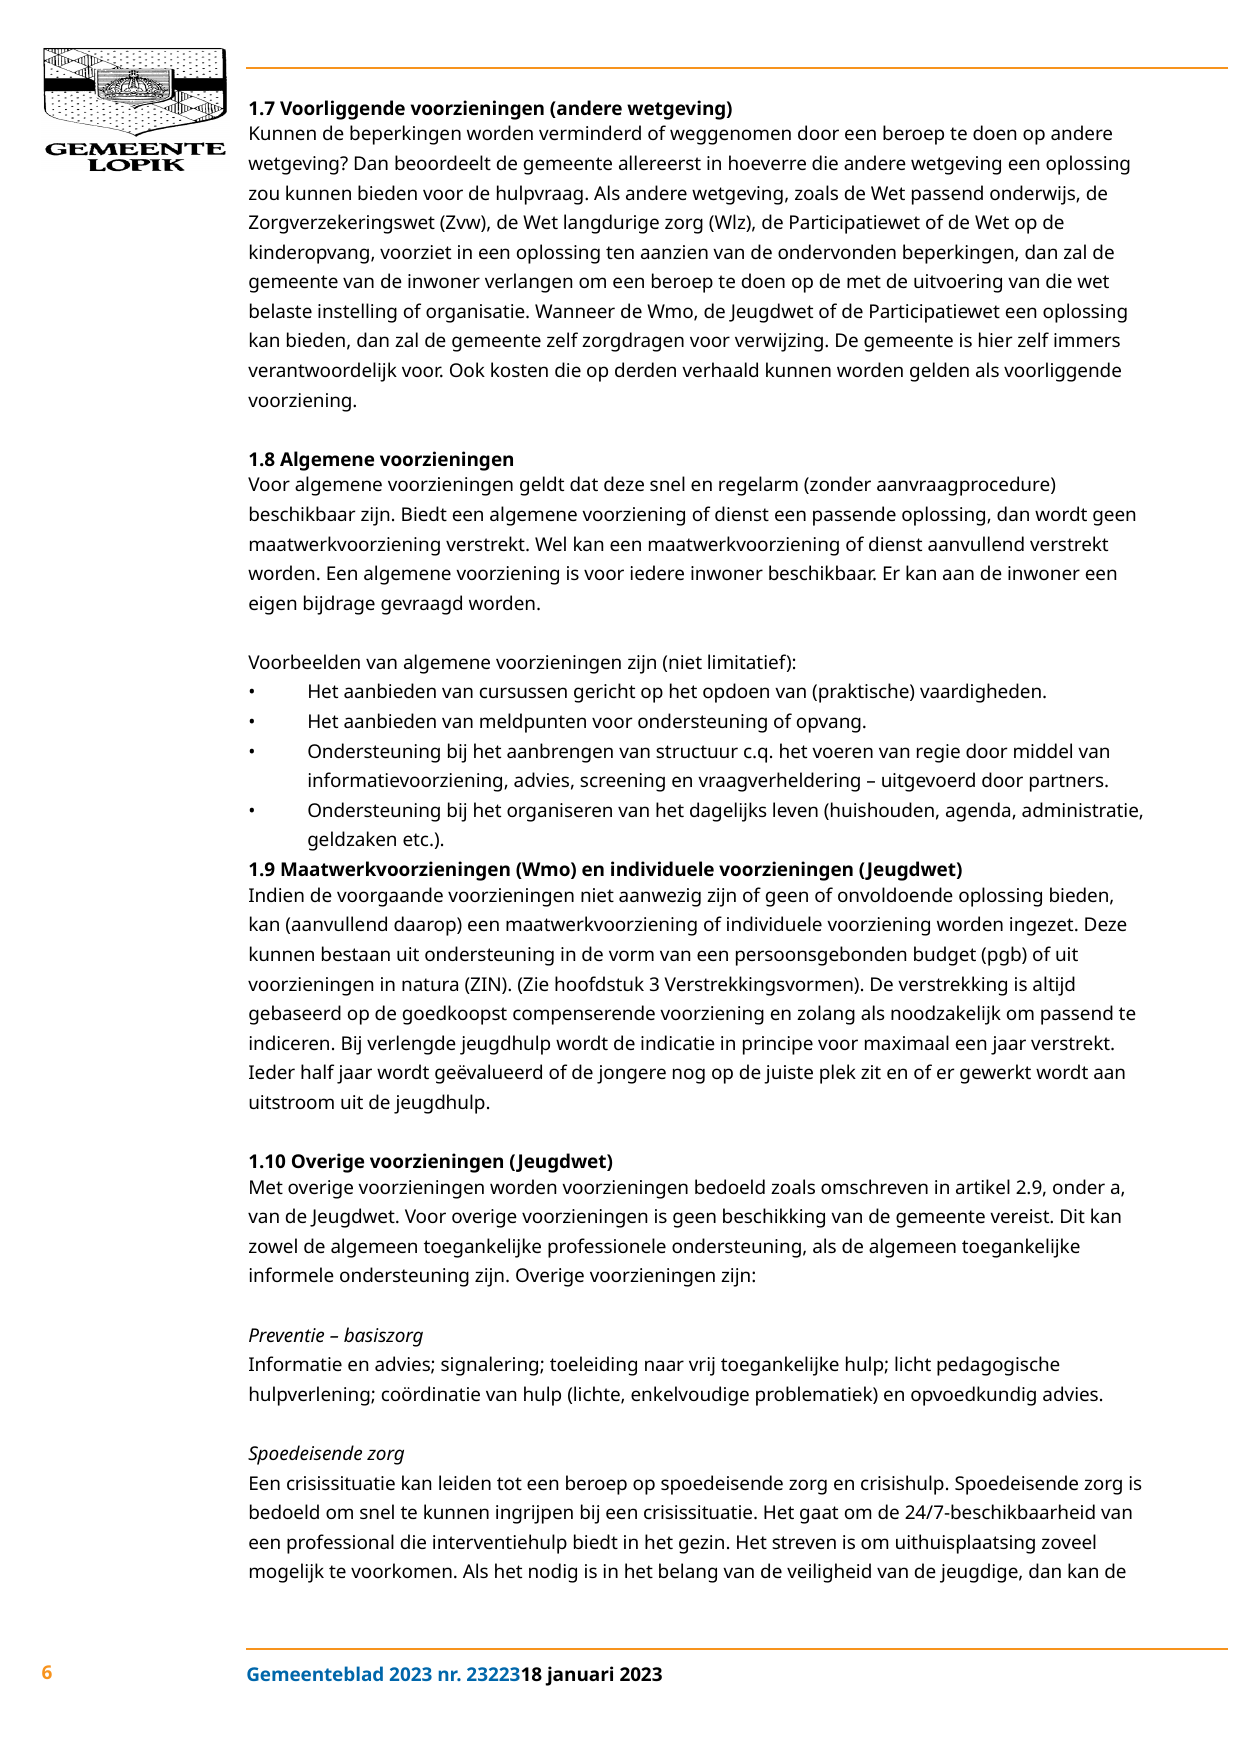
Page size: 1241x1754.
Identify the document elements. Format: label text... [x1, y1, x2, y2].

list Het aanbieden van meldpunten voor ondersteuning of opvang. [248, 708, 1152, 734]
text Voor algemene voorzieningen geldt dat deze snel en regelarm (zonder aanvraagprocedure) beschikbaar zijn. Biedt een algemene voorziening of dienst een passende oplossing, dan wordt geen maatwerkvoorziening verstrekt. Wel kan een maatwerkvoorziening of dienst aanvullend verstrekt worden. Een algemene voorziening is voor iedere inwoner beschikbaar. Er kan aan de inwoner een eigen bijdrage gevraagd worden. [248, 472, 1152, 616]
text 1.10 Overige voorzieningen (Jeugdwet) [248, 1148, 1152, 1174]
text Preventie – basiszorg [248, 1322, 1152, 1348]
list Het aanbieden van cursussen gericht op het opdoen van (praktische) vaardigheden. [248, 679, 1152, 704]
list Ondersteuning bij het organiseren van het dagelijks leven (huishouden, agenda, administratie, geldzaken etc.). [248, 797, 1152, 852]
list Ondersteuning bij het aanbrengen van structuur c.q. het voeren van regie door middel van informatievoorziening, advies, screening en vraagverheldering – uitgevoerd door partners. [248, 738, 1152, 793]
text 1.9 Maatwerkvoorzieningen (Wmo) en individuele voorzieningen (Jeugdwet) [248, 856, 1152, 882]
picture [41, 47, 231, 172]
text 1.8 Algemene voorzieningen [248, 446, 1152, 472]
text 1.7 Voorliggende voorzieningen (andere wetgeving) [248, 95, 1152, 121]
text Spoedeisende zorg [248, 1440, 1152, 1466]
text Voorbeelden van algemene voorzieningen zijn (niet limitatief): [248, 649, 1152, 675]
text Met overige voorzieningen worden voorzieningen bedoeld zoals omschreven in artikel 2.9, onder a, van de Jeugdwet. Voor overige voorzieningen is geen beschikking van de gemeente vereist. Dit kan zowel de algemeen toegankelijke professionele ondersteuning, als de algemeen toegankelijke informele ondersteuning zijn. Overige voorzieningen zijn: [248, 1174, 1152, 1288]
text Indien de voorgaande voorzieningen niet aanwezig zijn of geen of onvoldoende oplossing bieden, kan (aanvullend daarop) een maatwerkvoorziening of individuele voorziening worden ingezet. Deze kunnen bestaan uit ondersteuning in de vorm van een persoonsgebonden budget (pgb) of uit voorzieningen in natura (ZIN). (Zie hoofdstuk 3 Verstrekkingsvormen). De verstrekking is altijd gebaseerd op de goedkoopst compenserende voorziening en zolang als noodzakelijk om passend te indiceren. Bij verlengde jeugdhulp wordt de indicatie in principe voor maximaal een jaar verstrekt. Ieder half jaar wordt geëvalueerd of de jongere nog op de juiste plek zit en of er gewerkt wordt aan uitstroom uit de jeugdhulp. [248, 882, 1152, 1115]
text Kunnen de beperkingen worden verminderd of weggenomen door een beroep te doen op andere wetgeving? Dan beoordeelt de gemeente allereerst in hoeverre die andere wetgeving een oplossing zou kunnen bieden voor de hulpvraag. Als andere wetgeving, zoals de Wet passend onderwijs, de Zorgverzekeringswet (Zvw), de Wet langdurige zorg (Wlz), de Participatiewet of de Wet op de kinderopvang, voorziet in een oplossing ten aanzien van de ondervonden beperkingen, dan zal de gemeente van de inwoner verlangen om een beroep te doen op de met de uitvoering van die wet belaste instelling of organisatie. Wanneer de Wmo, de Jeugdwet of de Participatiewet een oplossing kan bieden, dan zal de gemeente zelf zorgdragen voor verwijzing. De gemeente is hier zelf immers verantwoordelijk voor. Ook kosten die op derden verhaald kunnen worden gelden als voorliggende voorziening. [248, 121, 1152, 412]
text Een crisissituatie kan leiden tot een beroep op spoedeisende zorg en crisishulp. Spoedeisende zorg is bedoeld om snel te kunnen ingrijpen bij een crisissituatie. Het gaat om de 24/7-beschikbaarheid van een professional die interventiehulp biedt in het gezin. Het streven is om uithuisplaatsing zoveel mogelijk te voorkomen. Als het nodig is in het belang van de veiligheid van de jeugdige, dan kan de [248, 1470, 1152, 1584]
text Informatie en advies; signalering; toeleiding naar vrij toegankelijke hulp; licht pedagogische hulpverlening; coördinatie van hulp (lichte, enkelvoudige problematiek) en opvoedkundig advies. [248, 1351, 1152, 1407]
